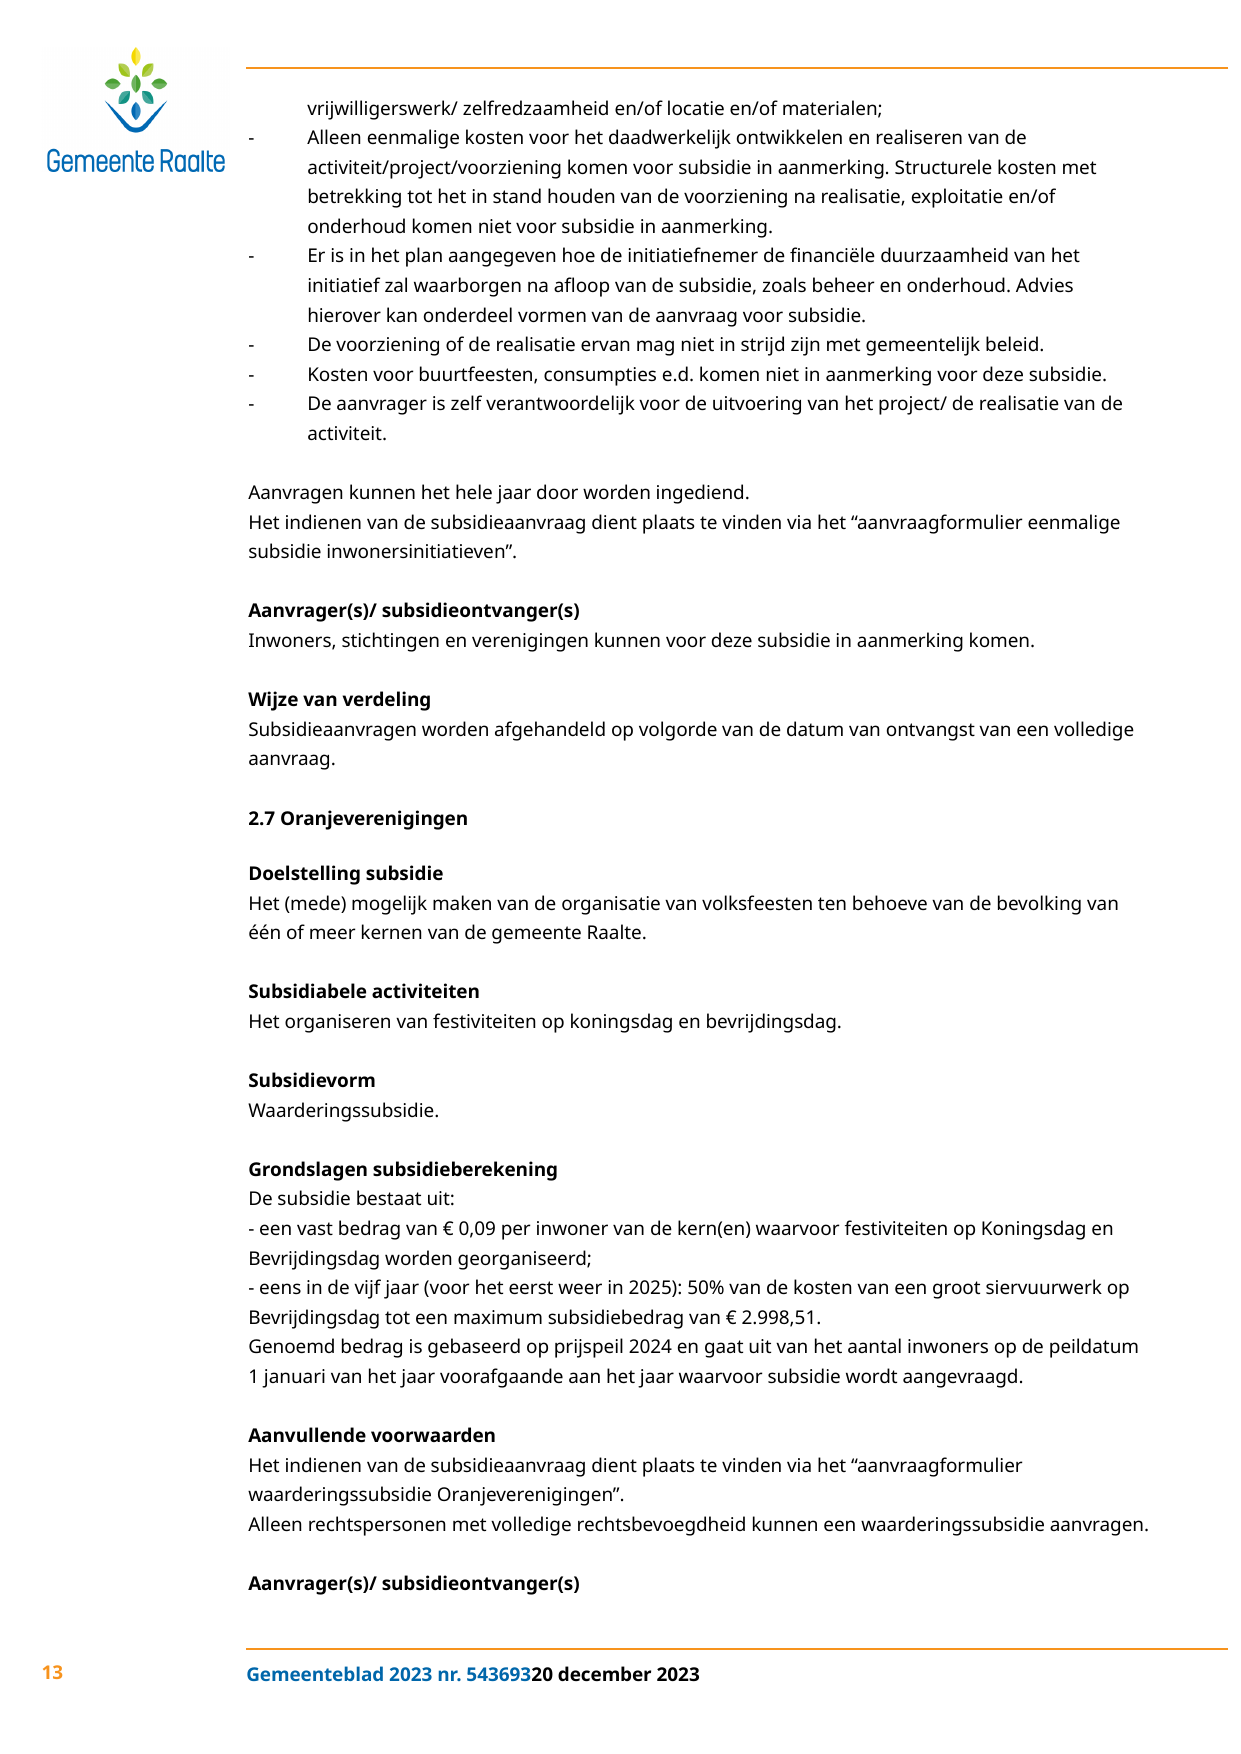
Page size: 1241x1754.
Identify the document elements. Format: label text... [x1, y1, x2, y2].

picture [41, 47, 231, 172]
text Het indienen van de subsidieaanvraag dient plaats te vinden via het “aanvraagformulier waarderingssubsidie Oranjeverenigingen”. [248, 1452, 1152, 1507]
text Subsidieaanvragen worden afgehandeld op volgorde van de datum van ontvangst van een volledige aanvraag. [248, 716, 1152, 771]
list De voorziening of de realisatie ervan mag niet in strijd zijn met gemeentelijk beleid. [248, 331, 1152, 357]
list vrijwilligerswerk/ zelfredzaamheid en/of locatie en/of materialen; [248, 95, 1152, 121]
text Inwoners, stichtingen en verenigingen kunnen voor deze subsidie in aanmerking komen. [248, 627, 1152, 653]
text De subsidie bestaat uit: [248, 1186, 1152, 1211]
text - een vast bedrag van € 0,09 per inwoner van de kern(en) waarvoor festiviteiten op Koningsdag en Bevrijdingsdag worden georganiseerd; [248, 1215, 1152, 1270]
text 2.7 Oranjeverenigingen [248, 805, 1152, 831]
text Het indienen van de subsidieaanvraag dient plaats te vinden via het “aanvraagformulier eenmalige subsidie inwonersinitiatieven”. [248, 509, 1152, 564]
text Waarderingssubsidie. [248, 1097, 1152, 1122]
text Wijze van verdeling [248, 686, 1152, 712]
text Het organiseren van festiviteiten op koningsdag en bevrijdingsdag. [248, 1008, 1152, 1034]
text Aanvrager(s)/ subsidieontvanger(s) [248, 1570, 1152, 1596]
list Er is in het plan aangegeven hoe de initiatiefnemer de financiële duurzaamheid van het initiatief zal waarborgen na afloop van de subsidie, zoals beheer en onderhoud. Advies hierover kan onderdeel vormen van de aanvraag voor subsidie. [248, 243, 1152, 328]
text Subsidiabele activiteiten [248, 978, 1152, 1004]
text Genoemd bedrag is gebaseerd op prijspeil 2024 en gaat uit van het aantal inwoners op de peildatum 1 januari van het jaar voorafgaande aan het jaar waarvoor subsidie wordt aangevraagd. [248, 1333, 1152, 1389]
list Alleen eenmalige kosten voor het daadwerkelijk ontwikkelen en realiseren van de activiteit/project/voorziening komen voor subsidie in aanmerking. Structurele kosten met betrekking tot het in stand houden van de voorziening na realisatie, exploitatie en/of onderhoud komen niet voor subsidie in aanmerking. [248, 124, 1152, 239]
text Grondslagen subsidieberekening [248, 1156, 1152, 1182]
text Doelstelling subsidie [248, 860, 1152, 886]
text Het (mede) mogelijk maken van de organisatie van volksfeesten ten behoeve van de bevolking van één of meer kernen van de gemeente Raalte. [248, 890, 1152, 945]
text Alleen rechtspersonen met volledige rechtsbevoegdheid kunnen een waarderingssubsidie aanvragen. [248, 1511, 1152, 1537]
list Kosten voor buurtfeesten, consumpties e.d. komen niet in aanmerking voor deze subsidie. [248, 361, 1152, 387]
text - eens in de vijf jaar (voor het eerst weer in 2025): 50% van de kosten van een groot siervuurwerk op Bevrijdingsdag tot een maximum subsidiebedrag van € 2.998,51. [248, 1274, 1152, 1329]
text Aanvullende voorwaarden [248, 1422, 1152, 1448]
list De aanvrager is zelf verantwoordelijk voor de uitvoering van het project/ de realisatie van de activiteit. [248, 391, 1152, 446]
text Aanvragen kunnen het hele jaar door worden ingediend. [248, 479, 1152, 505]
text Aanvrager(s)/ subsidieontvanger(s) [248, 598, 1152, 623]
text Subsidievorm [248, 1067, 1152, 1093]
